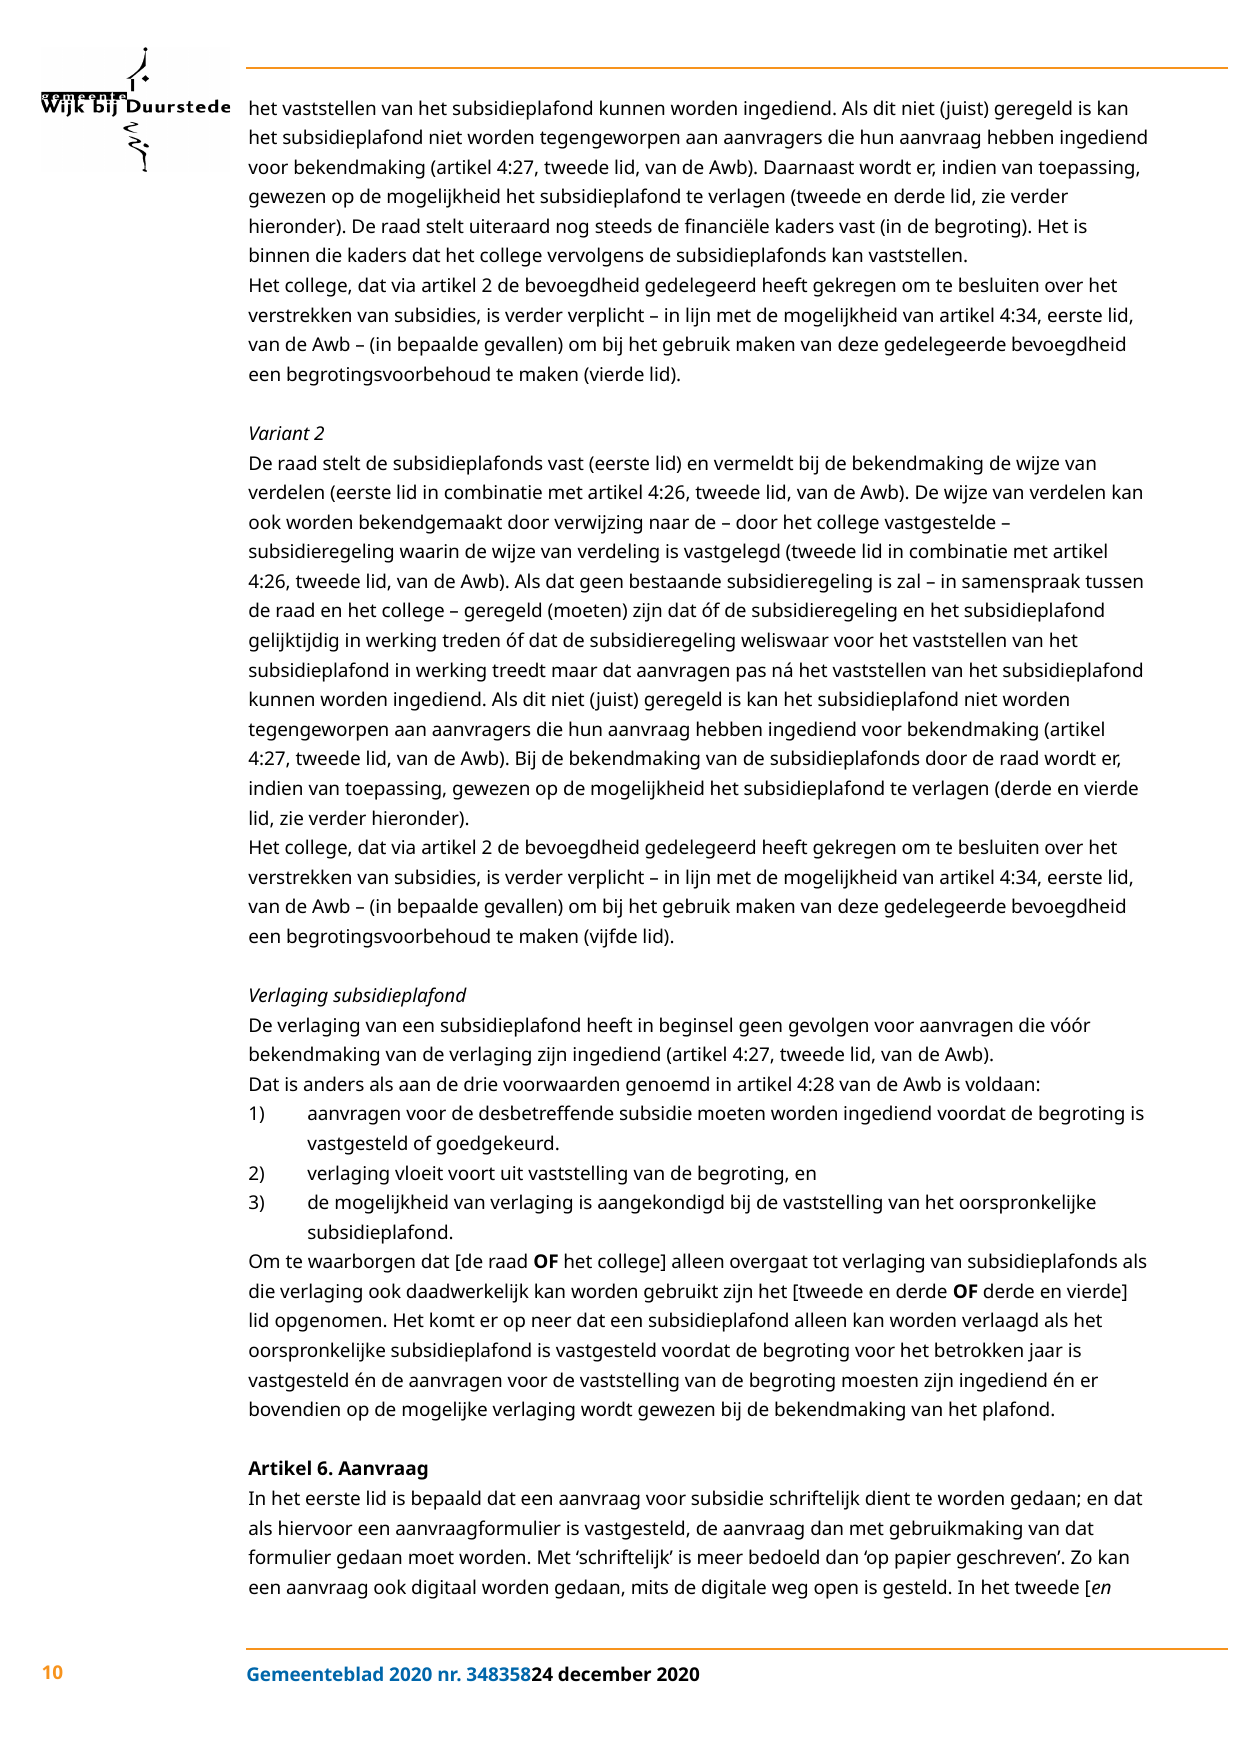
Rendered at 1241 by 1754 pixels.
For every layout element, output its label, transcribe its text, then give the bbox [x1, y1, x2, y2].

text Dat is anders als aan de drie voorwaarden genoemd in artikel 4:28 van de Awb is voldaan: [248, 1071, 1152, 1097]
text het vaststellen van het subsidieplafond kunnen worden ingediend. Als dit niet (juist) geregeld is kan het subsidieplafond niet worden tegengeworpen aan aanvragers die hun aanvraag hebben ingediend voor bekendmaking (artikel 4:27, tweede lid, van de Awb). Daarnaast wordt er, indien van toepassing, gewezen op de mogelijkheid het subsidieplafond te verlagen (tweede en derde lid, zie verder hieronder). De raad stelt uiteraard nog steeds de financiële kaders vast (in de begroting). Het is binnen die kaders dat het college vervolgens de subsidieplafonds kan vaststellen. [248, 95, 1152, 268]
text Het college, dat via artikel 2 de bevoegdheid gedelegeerd heeft gekregen om te besluiten over het verstrekken van subsidies, is verder verplicht – in lijn met de mogelijkheid van artikel 4:34, eerste lid, van de Awb – (in bepaalde gevallen) om bij het gebruik maken van deze gedelegeerde bevoegdheid een begrotingsvoorbehoud te maken (vijfde lid). [248, 834, 1152, 949]
list verlaging vloeit voort uit vaststelling van de begroting, en [248, 1160, 1152, 1186]
text In het eerste lid is bepaald dat een aanvraag voor subsidie schriftelijk dient te worden gedaan; en dat als hiervoor een aanvraagformulier is vastgesteld, de aanvraag dan met gebruikmaking van dat formulier gedaan moet worden. Met ‘schriftelijk’ is meer bedoeld dan ‘op papier geschreven’. Zo kan een aanvraag ook digitaal worden gedaan, mits de digitale weg open is gesteld. In het tweede [en [248, 1485, 1152, 1600]
list de mogelijkheid van verlaging is aangekondigd bij de vaststelling van het oorspronkelijke subsidieplafond. [248, 1189, 1152, 1245]
text De raad stelt de subsidieplafonds vast (eerste lid) en vermeldt bij de bekendmaking de wijze van verdelen (eerste lid in combinatie met artikel 4:26, tweede lid, van de Awb). De wijze van verdelen kan ook worden bekendgemaakt door verwijzing naar de – door het college vastgestelde – subsidieregeling waarin de wijze van verdeling is vastgelegd (tweede lid in combinatie met artikel 4:26, tweede lid, van de Awb). Als dat geen bestaande subsidieregeling is zal – in samenspraak tussen de raad en het college – geregeld (moeten) zijn dat óf de subsidieregeling en het subsidieplafond gelijktijdig in werking treden óf dat de subsidieregeling weliswaar voor het vaststellen van het subsidieplafond in werking treedt maar dat aanvragen pas ná het vaststellen van het subsidieplafond kunnen worden ingediend. Als dit niet (juist) geregeld is kan het subsidieplafond niet worden tegengeworpen aan aanvragers die hun aanvraag hebben ingediend voor bekendmaking (artikel 4:27, tweede lid, van de Awb). Bij de bekendmaking van de subsidieplafonds door de raad wordt er, indien van toepassing, gewezen op de mogelijkheid het subsidieplafond te verlagen (derde en vierde lid, zie verder hieronder). [248, 450, 1152, 831]
text De verlaging van een subsidieplafond heeft in beginsel geen gevolgen voor aanvragen die vóór bekendmaking van de verlaging zijn ingediend (artikel 4:27, tweede lid, van de Awb). [248, 1012, 1152, 1067]
list aanvragen voor de desbetreffende subsidie moeten worden ingediend voordat de begroting is vastgesteld of goedgekeurd. [248, 1101, 1152, 1156]
text Variant 2 [248, 420, 1152, 446]
picture [41, 47, 231, 172]
text Verlaging subsidieplafond [248, 982, 1152, 1008]
text Het college, dat via artikel 2 de bevoegdheid gedelegeerd heeft gekregen om te besluiten over het verstrekken van subsidies, is verder verplicht – in lijn met de mogelijkheid van artikel 4:34, eerste lid, van de Awb – (in bepaalde gevallen) om bij het gebruik maken van deze gedelegeerde bevoegdheid een begrotingsvoorbehoud te maken (vierde lid). [248, 272, 1152, 387]
text Om te waarborgen dat [de raad OF het college] alleen overgaat tot verlaging van subsidieplafonds als die verlaging ook daadwerkelijk kan worden gebruikt zijn het [tweede en derde OF derde en vierde] lid opgenomen. Het komt er op neer dat een subsidieplafond alleen kan worden verlaagd als het oorspronkelijke subsidieplafond is vastgesteld voordat de begroting voor het betrokken jaar is vastgesteld én de aanvragen voor de vaststelling van de begroting moesten zijn ingediend én er bovendien op de mogelijke verlaging wordt gewezen bij de bekendmaking van het plafond. [248, 1248, 1152, 1422]
text Artikel 6. Aanvraag [248, 1456, 1152, 1481]
